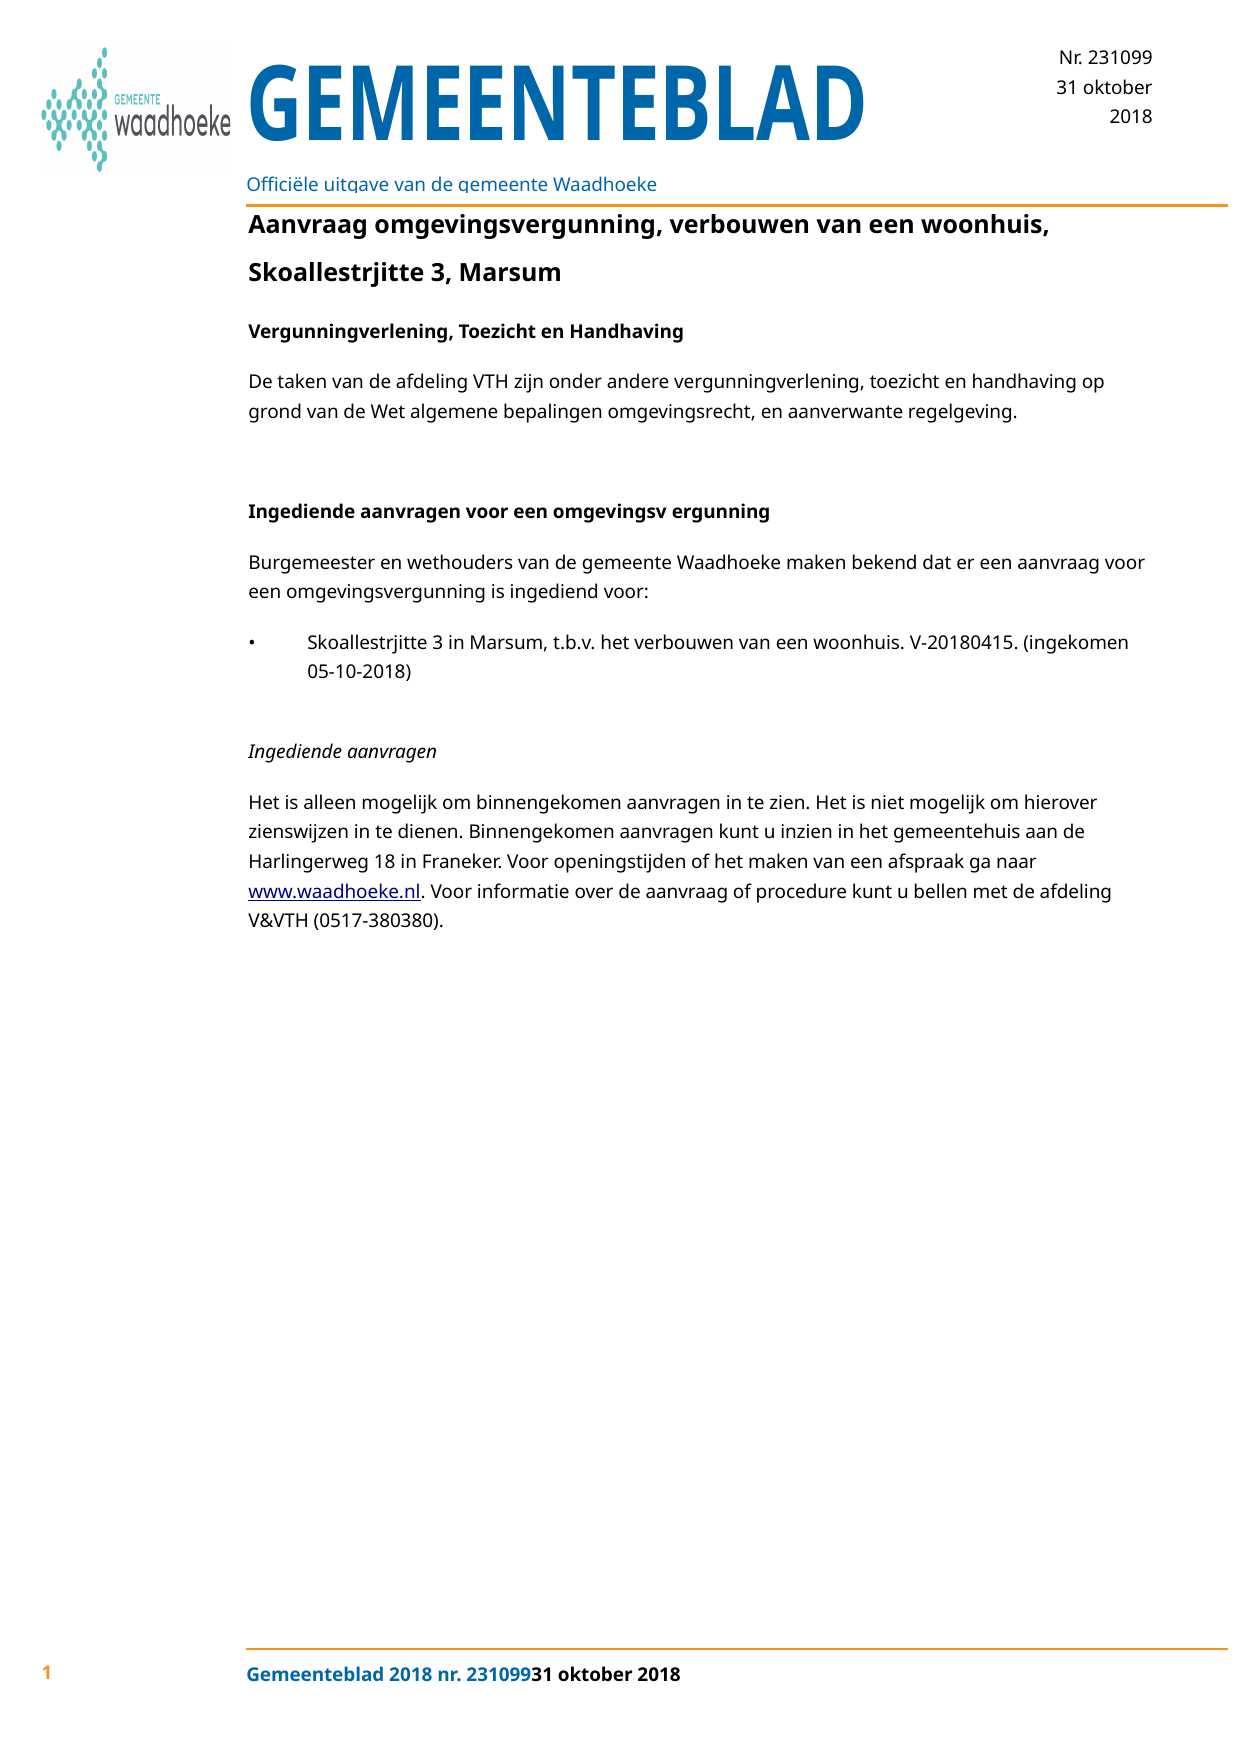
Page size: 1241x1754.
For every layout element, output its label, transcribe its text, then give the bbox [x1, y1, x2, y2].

picture [41, 47, 231, 172]
list Skoallestrjitte 3 in Marsum, t.b.v. het verbouwen van een woonhuis. V-20180415. (ingekomen 05-10-2018) [248, 629, 1152, 684]
text Vergunningverlening, Toezicht en Handhaving [248, 318, 1152, 344]
text Het is alleen mogelijk om binnengekomen aanvragen in te zien. Het is niet mogelijk om hierover zienswijzen in te dienen. Binnengekomen aanvragen kunt u inzien in het gemeentehuis aan de Harlingerweg 18 in Franeker. Voor openingstijden of het maken van een afspraak ga naar www.waadhoeke.nl. Voor informatie over de aanvraag of procedure kunt u bellen met de afdeling V&VTH (0517-380380). [248, 789, 1152, 933]
text Ingediende aanvragen [248, 739, 1152, 764]
text De taken van de afdeling VTH zijn onder andere vergunningverlening, toezicht en handhaving op grond van de Wet algemene bepalingen omgevingsrecht, en aanverwante regelgeving. [248, 368, 1152, 424]
text Ingediende aanvragen voor een omgevingsv ergunning [248, 499, 1152, 524]
text Burgemeester en wethouders van de gemeente Waadhoeke maken bekend dat er een aanvraag voor een omgevingsvergunning is ingediend voor: [248, 549, 1152, 604]
text Aanvraag omgevingsvergunning, verbouwen van een woonhuis, Skoallestrjitte 3, Marsum [248, 207, 1152, 288]
